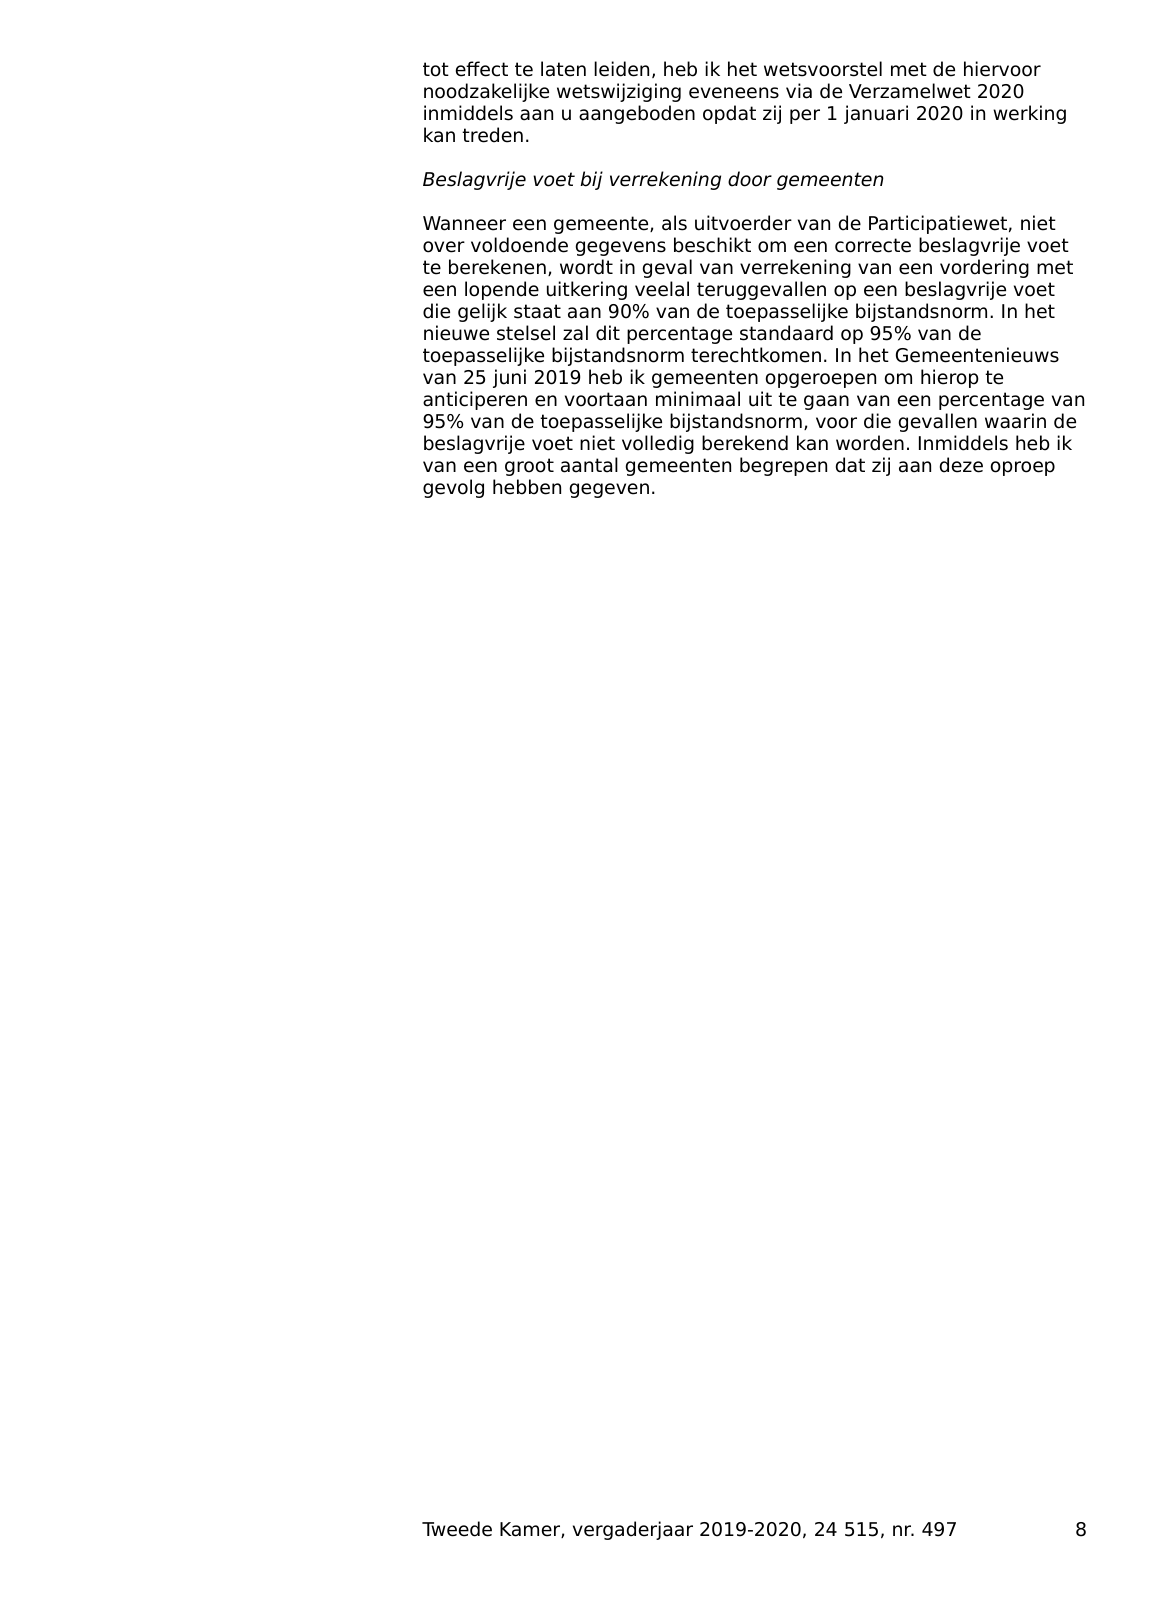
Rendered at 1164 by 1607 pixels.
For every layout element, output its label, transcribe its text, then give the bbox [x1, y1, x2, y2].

text tot effect te laten leiden, heb ik het wetsvoorstel met de hiervoor noodzakelijke wetswijziging eveneens via de Verzamelwet 2020 inmiddels aan u aangeboden opdat zij per 1 januari 2020 in werking kan treden. [422, 59, 1087, 147]
text Wanneer een gemeente, als uitvoerder van de Participatiewet, niet over voldoende gegevens beschikt om een correcte beslagvrije voet te berekenen, wordt in geval van verrekening van een vordering met een lopende uitkering veelal teruggevallen op een beslagvrije voet die gelijk staat aan 90% van de toepasselijke bijstandsnorm. In het nieuwe stelsel zal dit percentage standaard op 95% van de toepasselijke bijstandsnorm terechtkomen. In het Gemeentenieuws van 25 juni 2019 heb ik gemeenten opgeroepen om hierop te anticiperen en voortaan minimaal uit te gaan van een percentage van 95% van de toepasselijke bijstandsnorm, voor die gevallen waarin de beslagvrije voet niet volledig berekend kan worden. Inmiddels heb ik van een groot aantal gemeenten begrepen dat zij aan deze oproep gevolg hebben gegeven. [422, 213, 1087, 499]
subtitle Beslagvrije voet bij verrekening door gemeenten [422, 169, 1087, 191]
